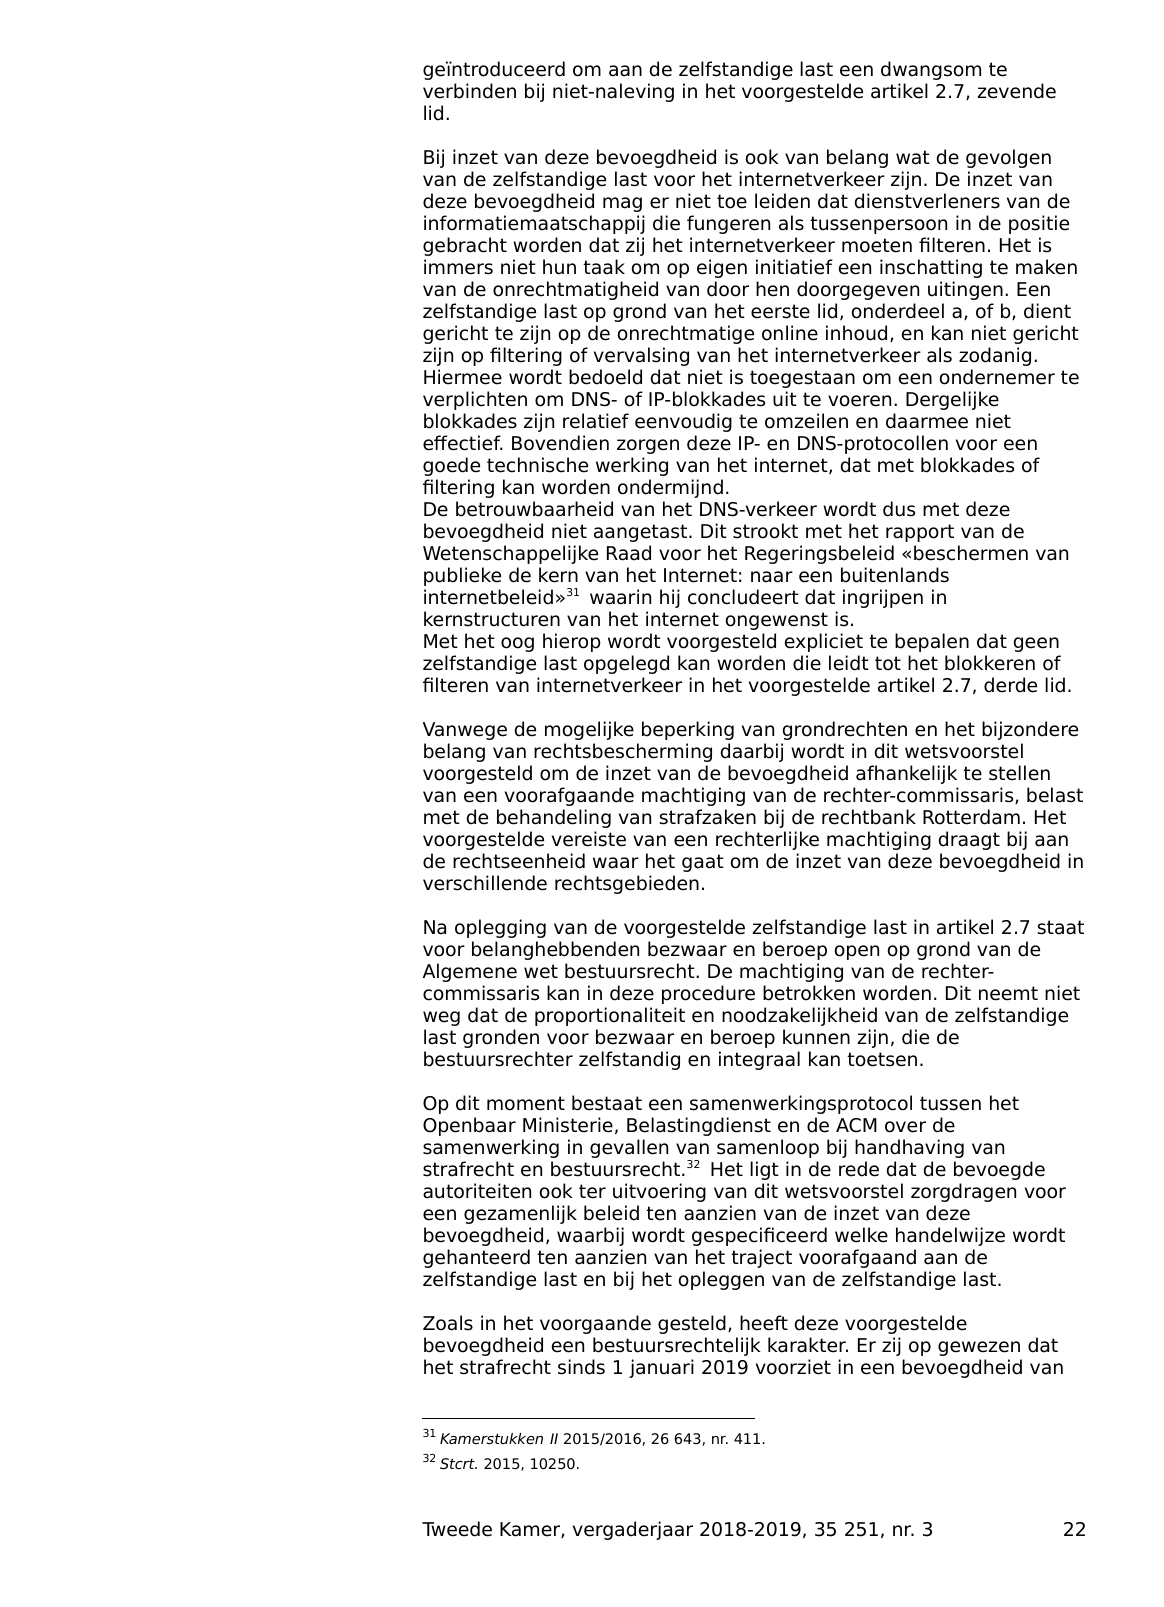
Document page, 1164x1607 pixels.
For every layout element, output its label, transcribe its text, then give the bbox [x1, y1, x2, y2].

text De betrouwbaarheid van het DNS-verkeer wordt dus met deze bevoegdheid niet aangetast. Dit strookt met het rapport van de Wetenschappelijke Raad voor het Regeringsbeleid «beschermen van publieke de kern van het Internet: naar een buitenlands internetbeleid» waarin hij concludeert dat ingrijpen in kernstructuren van het internet ongewenst is. [422, 499, 1087, 631]
text Vanwege de mogelijke beperking van grondrechten en het bijzondere belang van rechtsbescherming daarbij wordt in dit wetsvoorstel voorgesteld om de inzet van de bevoegdheid afhankelijk te stellen van een voorafgaande machtiging van de rechter-commissaris, belast met de behandeling van strafzaken bij de rechtbank Rotterdam. Het voorgestelde vereiste van een rechterlijke machtiging draagt bij aan de rechtseenheid waar het gaat om de inzet van deze bevoegdheid in verschillende rechtsgebieden. [422, 719, 1087, 895]
text Kamerstukken II 2015/2016, 26 643, nr. 411. [422, 1427, 1087, 1449]
text Zoals in het voorgaande gesteld, heeft deze voorgestelde bevoegdheid een bestuursrechtelijk karakter. Er zij op gewezen dat het strafrecht sinds 1 januari 2019 voorziet in een bevoegdheid van [422, 1313, 1087, 1379]
text Bij inzet van deze bevoegdheid is ook van belang wat de gevolgen van de zelfstandige last voor het internetverkeer zijn. De inzet van deze bevoegdheid mag er niet toe leiden dat dienstverleners van de informatiemaatschappij die fungeren als tussenpersoon in de positie gebracht worden dat zij het internetverkeer moeten filteren. Het is immers niet hun taak om op eigen initiatief een inschatting te maken van de onrechtmatigheid van door hen doorgegeven uitingen. Een zelfstandige last op grond van het eerste lid, onderdeel a, of b, dient gericht te zijn op de onrechtmatige online inhoud, en kan niet gericht zijn op filtering of vervalsing van het internetverkeer als zodanig. Hiermee wordt bedoeld dat niet is toegestaan om een ondernemer te verplichten om DNS- of IP-blokkades uit te voeren. Dergelijke blokkades zijn relatief eenvoudig te omzeilen en daarmee niet effectief. Bovendien zorgen deze IP- en DNS-protocollen voor een goede technische werking van het internet, dat met blokkades of filtering kan worden ondermijnd. [422, 147, 1087, 499]
text Op dit moment bestaat een samenwerkingsprotocol tussen het Openbaar Ministerie, Belastingdienst en de ACM over de samenwerking in gevallen van samenloop bij handhaving van strafrecht en bestuursrecht. Het ligt in de rede dat de bevoegde autoriteiten ook ter uitvoering van dit wetsvoorstel zorgdragen voor een gezamenlijk beleid ten aanzien van de inzet van deze bevoegdheid, waarbij wordt gespecificeerd welke handelwijze wordt gehanteerd ten aanzien van het traject voorafgaand aan de zelfstandige last en bij het opleggen van de zelfstandige last. [422, 1093, 1087, 1291]
text geïntroduceerd om aan de zelfstandige last een dwangsom te verbinden bij niet-naleving in het voorgestelde artikel 2.7, zevende lid. [422, 59, 1087, 125]
text Met het oog hierop wordt voorgesteld expliciet te bepalen dat geen zelfstandige last opgelegd kan worden die leidt tot het blokkeren of filteren van internetverkeer in het voorgestelde artikel 2.7, derde lid. [422, 631, 1087, 697]
text Stcrt. 2015, 10250. [422, 1452, 1087, 1474]
text Na oplegging van de voorgestelde zelfstandige last in artikel 2.7 staat voor belanghebbenden bezwaar en beroep open op grond van de Algemene wet bestuursrecht. De machtiging van de rechter-commissaris kan in deze procedure betrokken worden. Dit neemt niet weg dat de proportionaliteit en noodzakelijkheid van de zelfstandige last gronden voor bezwaar en beroep kunnen zijn, die de bestuursrechter zelfstandig en integraal kan toetsen. [422, 917, 1087, 1071]
